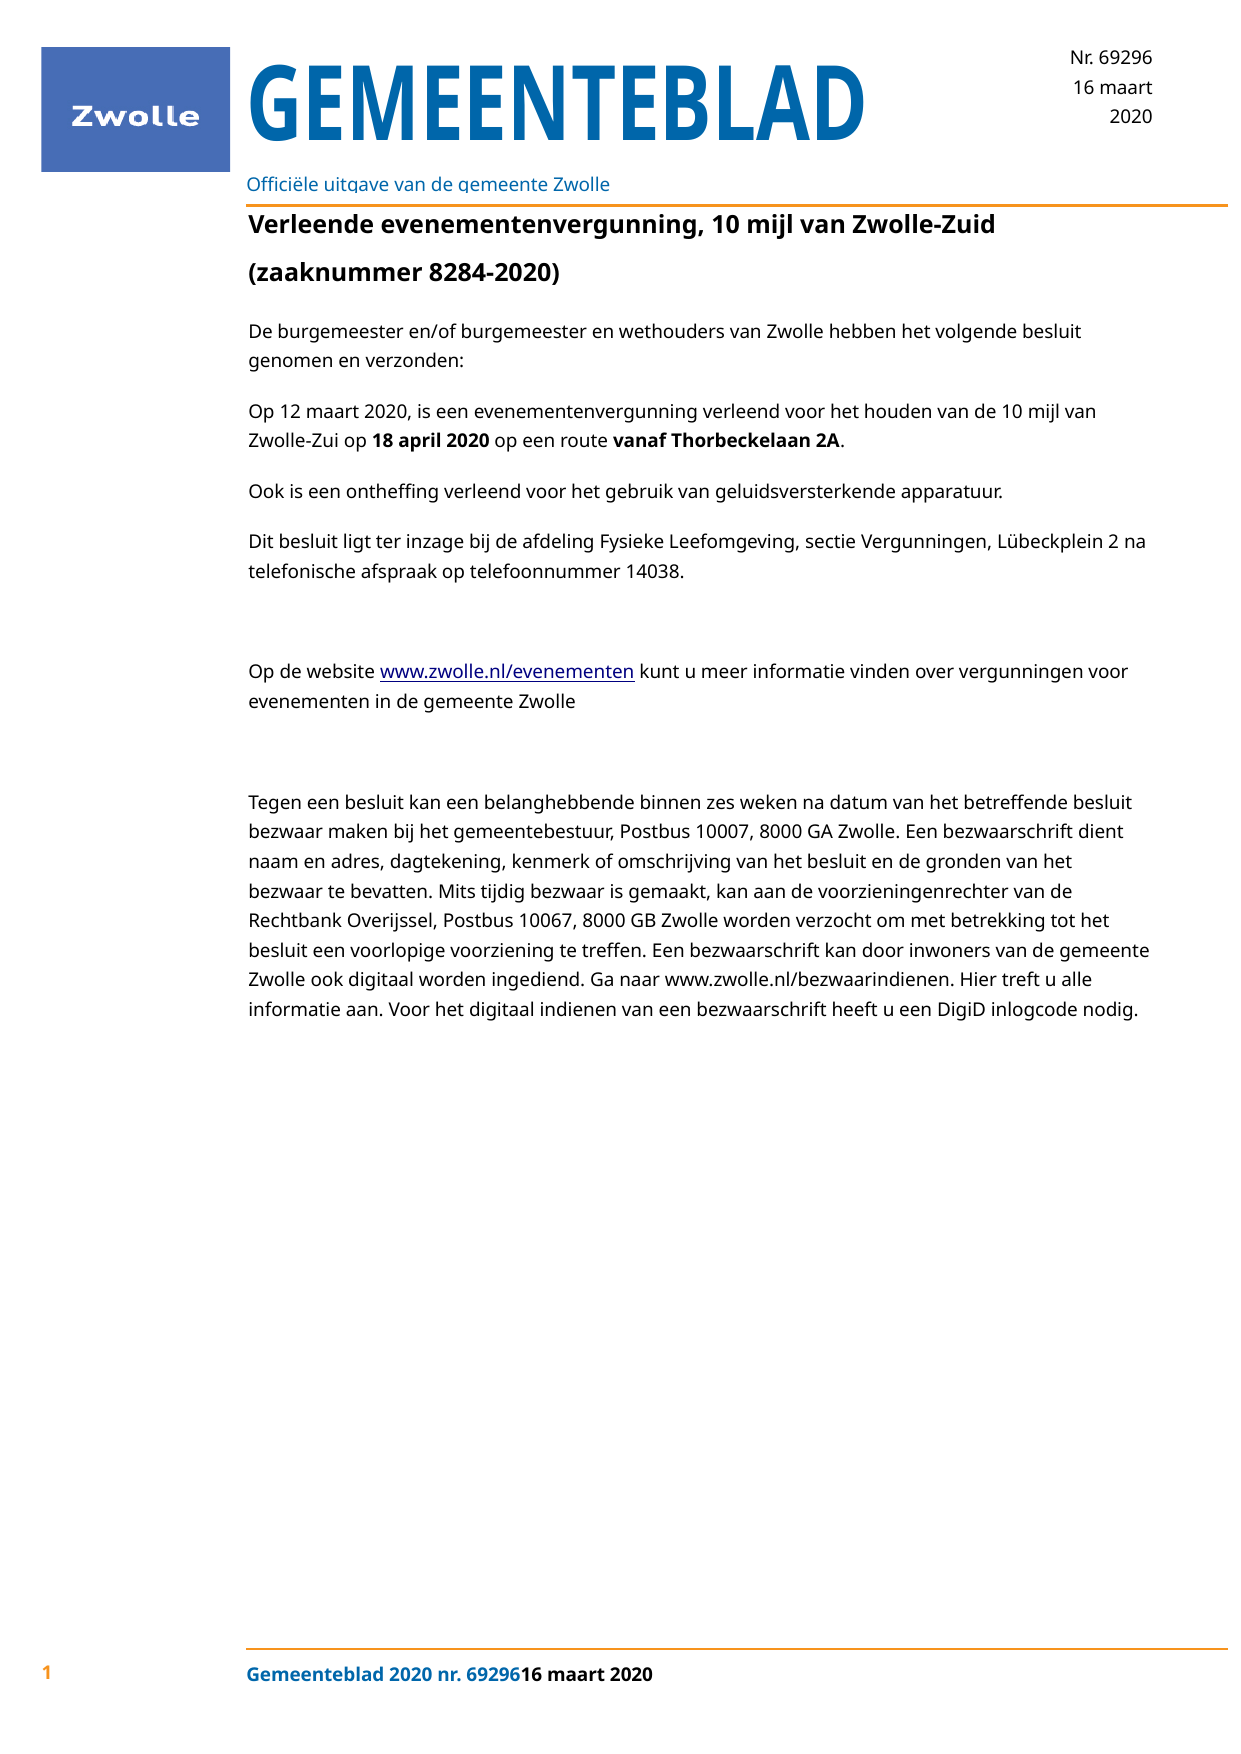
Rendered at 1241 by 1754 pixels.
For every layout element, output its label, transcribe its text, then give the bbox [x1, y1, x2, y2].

text De burgemeester en/of burgemeester en wethouders van Zwolle hebben het volgende besluit genomen en verzonden: [248, 318, 1152, 373]
text Ook is een ontheffing verleend voor het gebruik van geluidsversterkende apparatuur. [248, 478, 1152, 504]
text Tegen een besluit kan een belanghebbende binnen zes weken na datum van het betreffende besluit bezwaar maken bij het gemeentebestuur, Postbus 10007, 8000 GA Zwolle. Een bezwaarschrift dient naam en adres, dagtekening, kenmerk of omschrijving van het besluit en de gronden van het bezwaar te bevatten. Mits tijdig bezwaar is gemaakt, kan aan de voorzieningenrechter van de Rechtbank Overijssel, Postbus 10067, 8000 GB Zwolle worden verzocht om met betrekking tot het besluit een voorlopige voorziening te treffen. Een bezwaarschrift kan door inwoners van de gemeente Zwolle ook digitaal worden ingediend. Ga naar www.zwolle.nl/bezwaarindienen. Hier treft u alle informatie aan. Voor het digitaal indienen van een bezwaarschrift heeft u een DigiD inlogcode nodig. [248, 789, 1152, 1022]
text Op de website www.zwolle.nl/evenementen kunt u meer informatie vinden over vergunningen voor evenementen in de gemeente Zwolle [248, 659, 1152, 714]
text Dit besluit ligt ter inzage bij de afdeling Fysieke Leefomgeving, sectie Vergunningen, Lübeckplein 2 na telefonische afspraak op telefoonnummer 14038. [248, 528, 1152, 584]
text Op 12 maart 2020, is een evenementenvergunning verleend voor het houden van de 10 mijl van Zwolle-Zui op 18 april 2020 op een route vanaf Thorbeckelaan 2A. [248, 398, 1152, 453]
picture [41, 47, 231, 172]
text Verleende evenementenvergunning, 10 mijl van Zwolle-Zuid (zaaknummer 8284-2020) [248, 207, 1152, 288]
